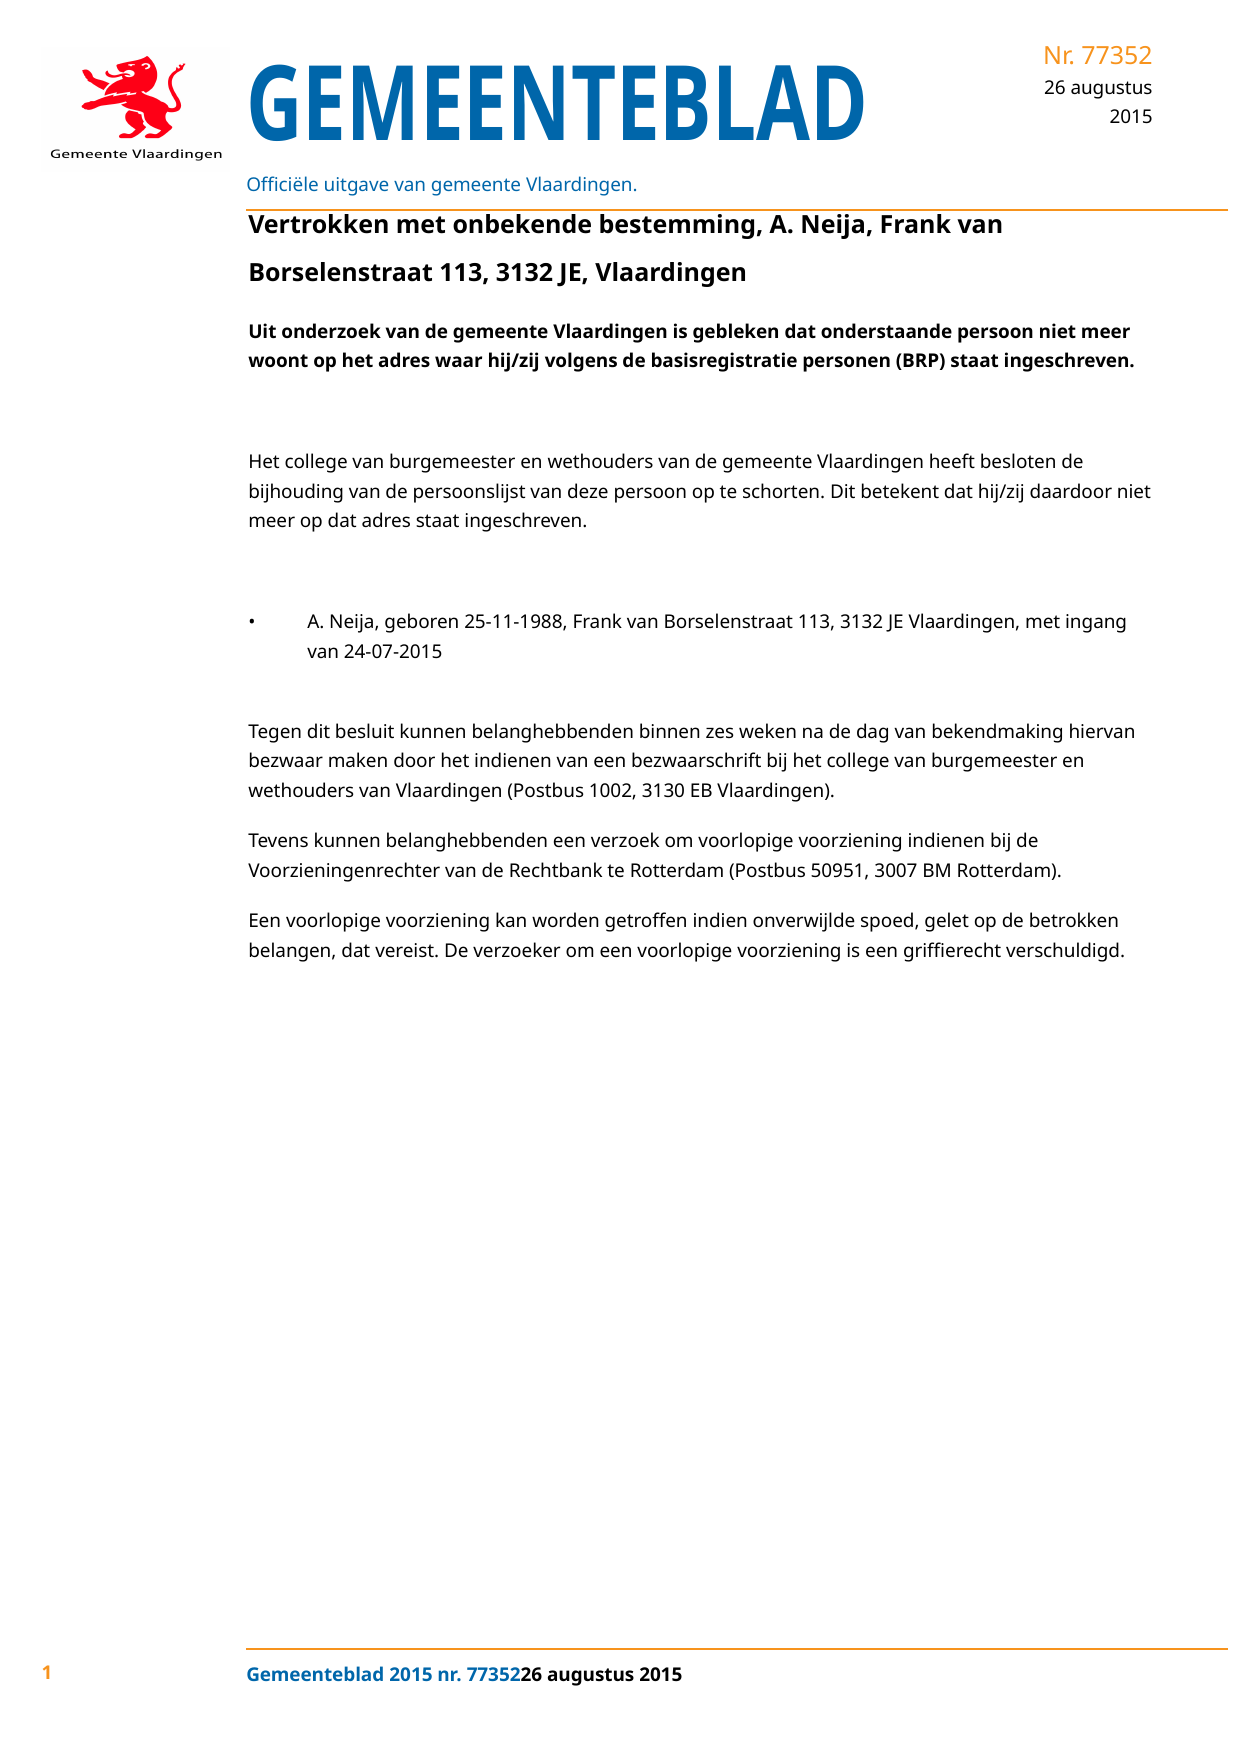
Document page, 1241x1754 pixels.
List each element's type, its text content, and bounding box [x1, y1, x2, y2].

text Vertrokken met onbekende bestemming, A. Neija, Frank van Borselenstraat 113, 3132 JE, Vlaardingen [248, 211, 1152, 288]
text Tevens kunnen belanghebbenden een verzoek om voorlopige voorziening indienen bij de Voorzieningenrechter van de Rechtbank te Rotterdam (Postbus 50951, 3007 BM Rotterdam). [248, 827, 1152, 883]
text Het college van burgemeester en wethouders van de gemeente Vlaardingen heeft besloten de bijhouding van de persoonslijst van deze persoon op te schorten. Dit betekent dat hij/zij daardoor niet meer op dat adres staat ingeschreven. [248, 448, 1152, 533]
text Een voorlopige voorziening kan worden getroffen indien onverwijlde spoed, gelet op de betrokken belangen, dat vereist. De verzoeker om een voorlopige voorziening is een griffierecht verschuldigd. [248, 907, 1152, 963]
list A. Neija, geboren 25-11-1988, Frank van Borselenstraat 113, 3132 JE Vlaardingen, met ingang van 24-07-2015 [248, 608, 1152, 664]
text Tegen dit besluit kunnen belanghebbenden binnen zes weken na de dag van bekendmaking hiervan bezwaar maken door het indienen van een bezwaarschrift bij het college van burgemeester en wethouders van Vlaardingen (Postbus 1002, 3130 EB Vlaardingen). [248, 718, 1152, 803]
picture [41, 47, 231, 172]
text Uit onderzoek van de gemeente Vlaardingen is gebleken dat onderstaande persoon niet meer woont op het adres waar hij/zij volgens de basisregistratie personen (BRP) staat ingeschreven. [248, 318, 1152, 373]
